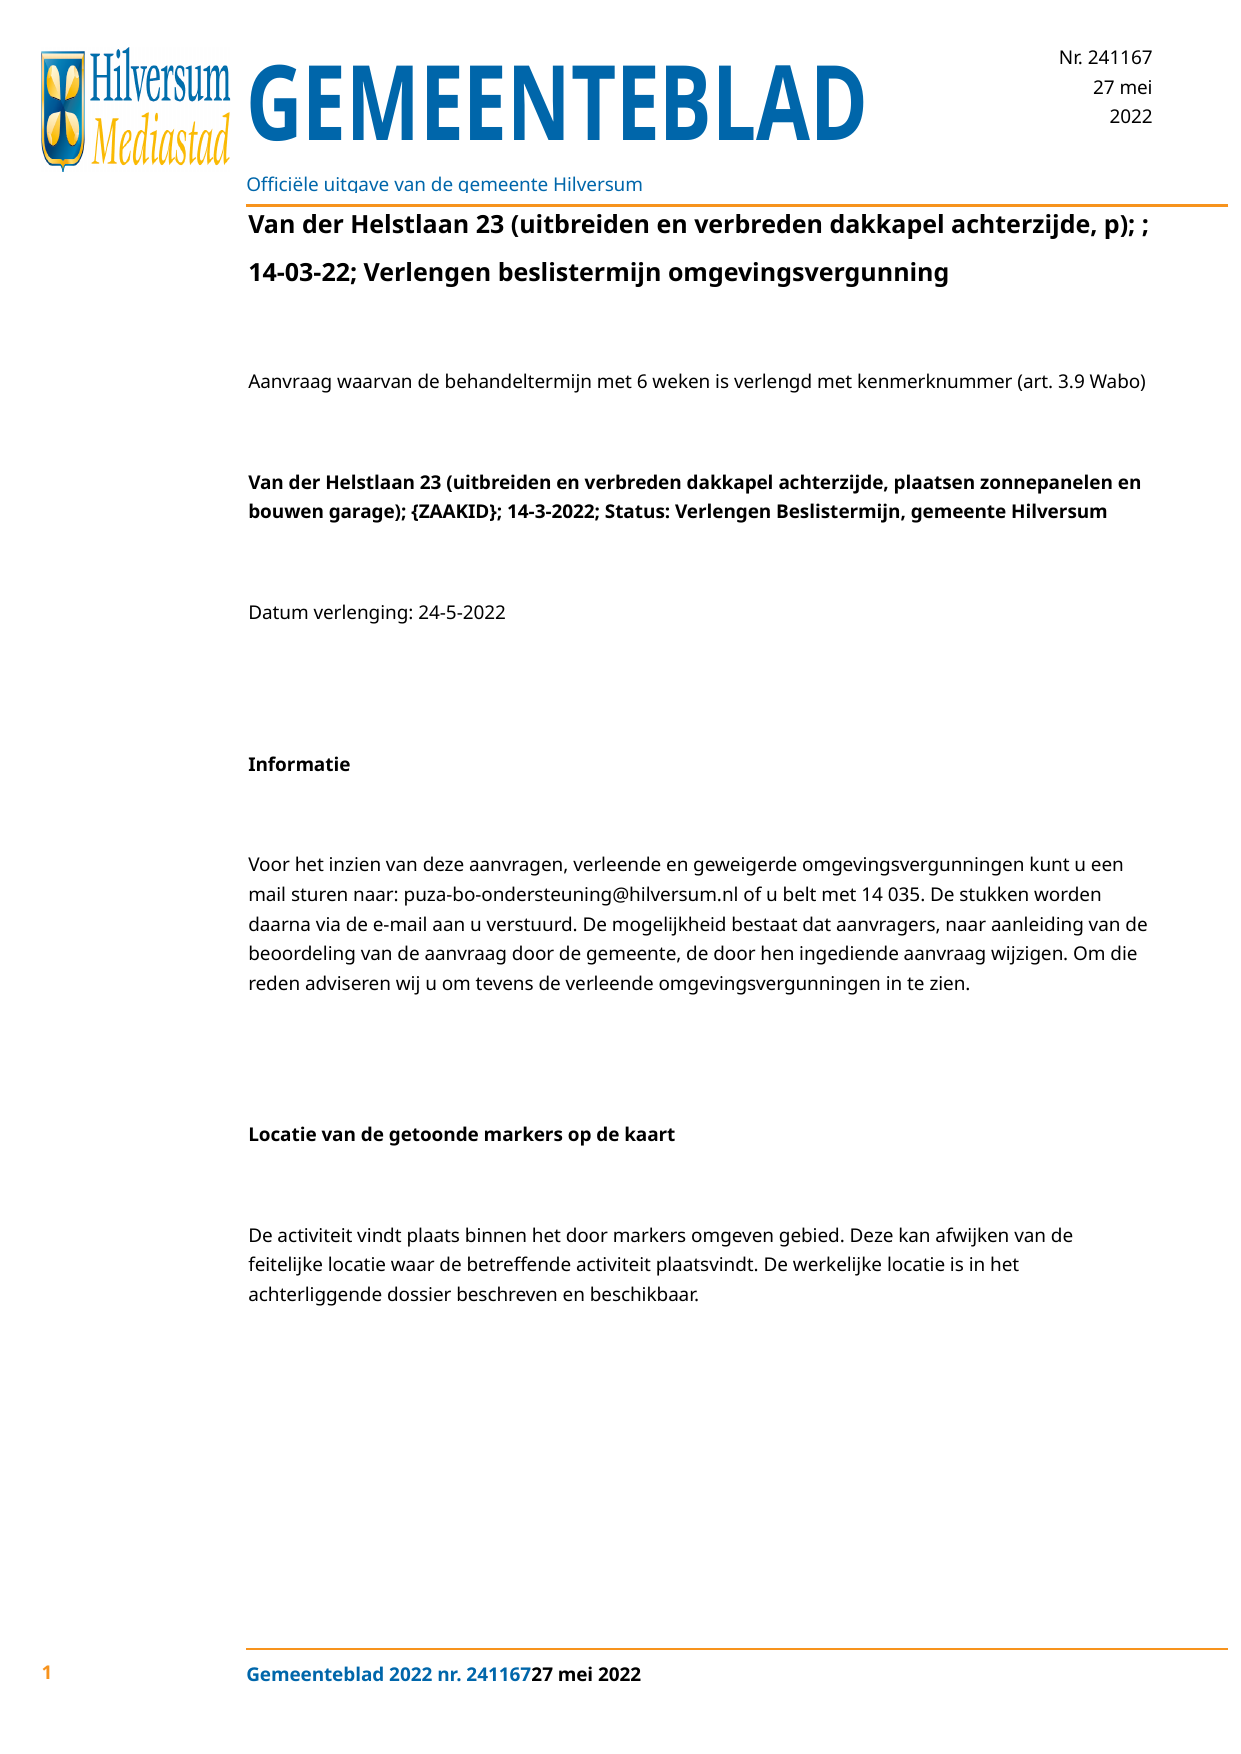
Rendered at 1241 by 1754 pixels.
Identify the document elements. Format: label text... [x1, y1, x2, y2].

picture [41, 47, 231, 172]
text Datum verlenging: 24-5-2022 [248, 599, 1152, 625]
text Aanvraag waarvan de behandeltermijn met 6 weken is verlengd met kenmerknummer (art. 3.9 Wabo) [248, 368, 1152, 394]
text Voor het inzien van deze aanvragen, verleende en geweigerde omgevingsvergunningen kunt u een mail sturen naar: puza-bo-ondersteuning@hilversum.nl of u belt met 14 035. De stukken worden daarna via de e-mail aan u verstuurd. De mogelijkheid bestaat dat aanvragers, naar aanleiding van de beoordeling van de aanvraag door de gemeente, de door hen ingediende aanvraag wijzigen. Om die reden adviseren wij u om tevens de verleende omgevingsvergunningen in te zien. [248, 852, 1152, 996]
text Van der Helstlaan 23 (uitbreiden en verbreden dakkapel achterzijde, p); ; 14-03-22; Verlengen beslistermijn omgevingsvergunning [248, 207, 1152, 288]
text Van der Helstlaan 23 (uitbreiden en verbreden dakkapel achterzijde, plaatsen zonnepanelen en bouwen garage); {ZAAKID}; 14-3-2022; Status: Verlengen Beslistermijn, gemeente Hilversum [248, 469, 1152, 524]
text Informatie [248, 751, 1152, 777]
text Locatie van de getoonde markers op de kaart [248, 1121, 1152, 1147]
text De activiteit vindt plaats binnen het door markers omgeven gebied. Deze kan afwijken van de feitelijke locatie waar de betreffende activiteit plaatsvindt. De werkelijke locatie is in het achterliggende dossier beschreven en beschikbaar. [248, 1222, 1152, 1307]
